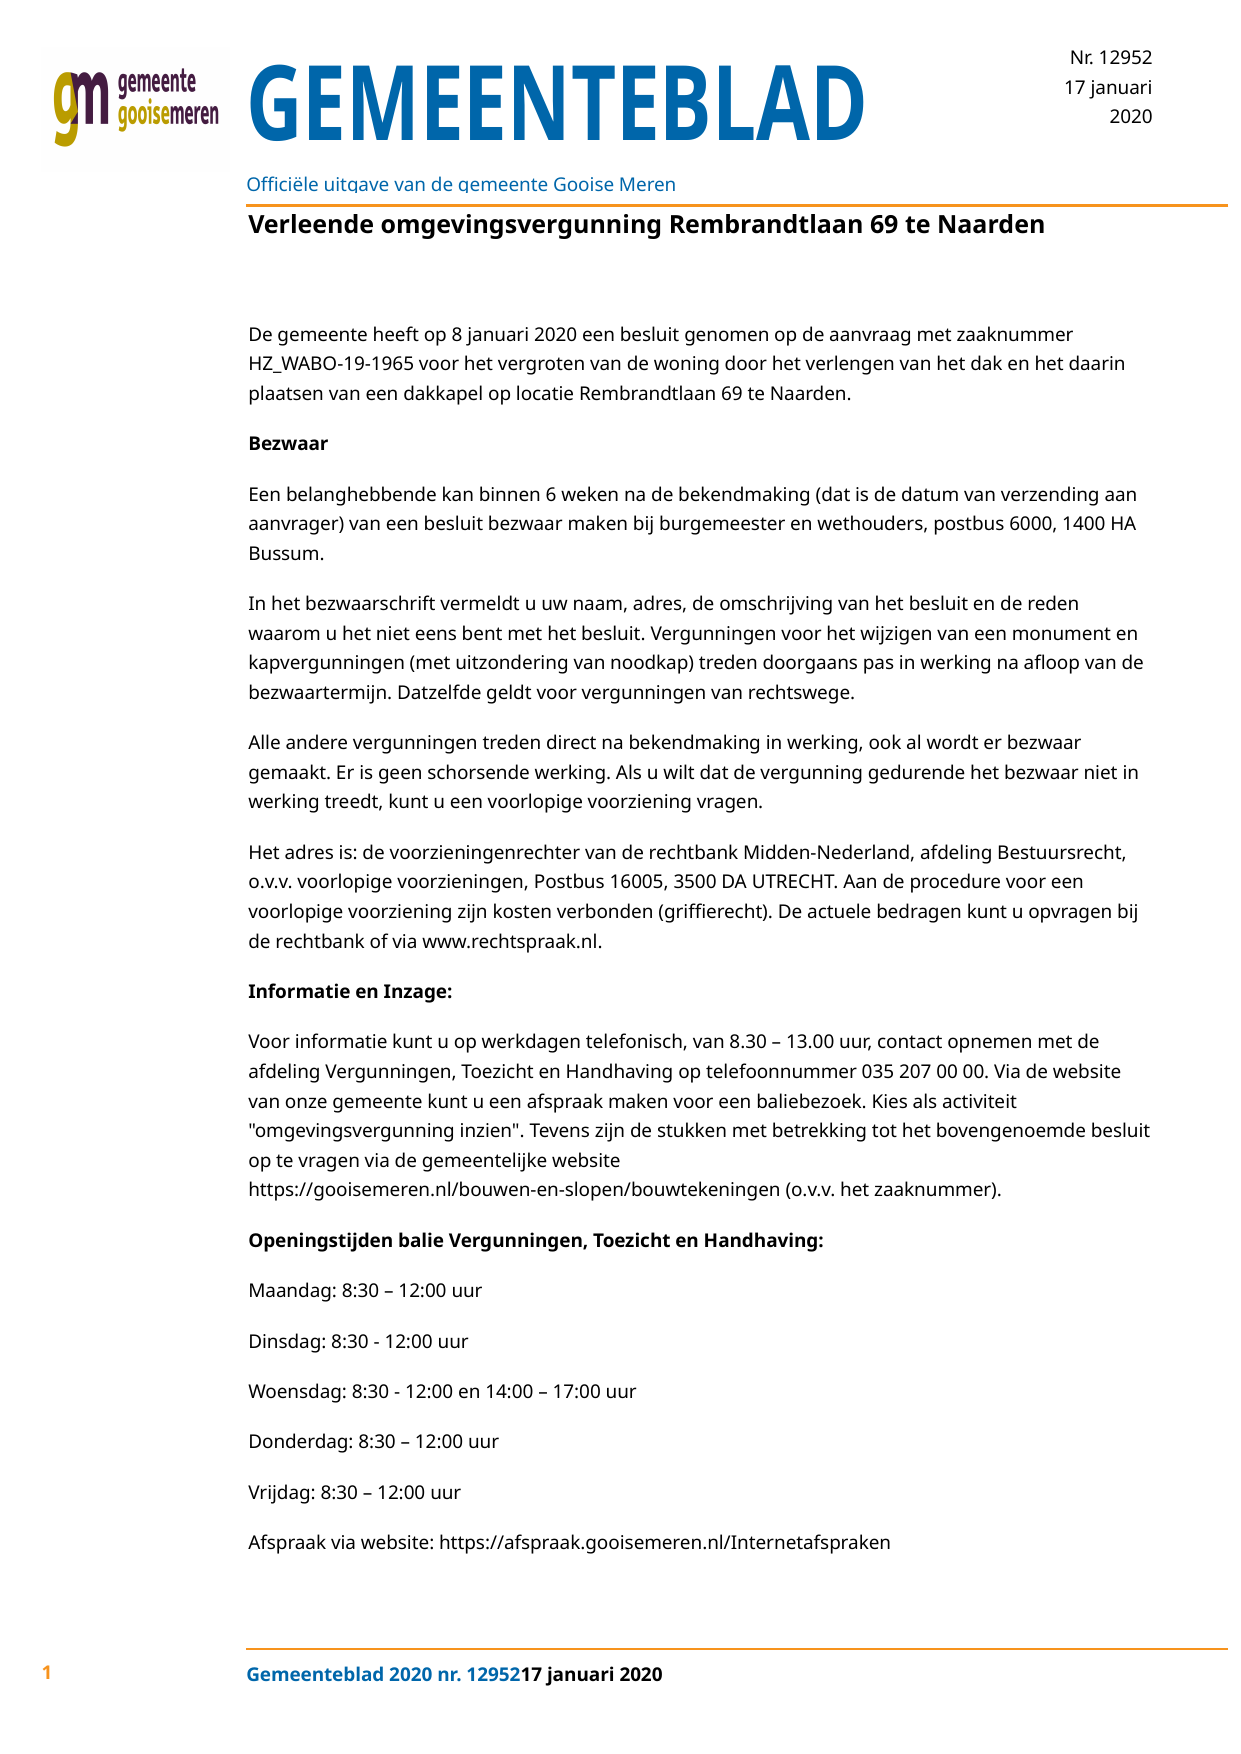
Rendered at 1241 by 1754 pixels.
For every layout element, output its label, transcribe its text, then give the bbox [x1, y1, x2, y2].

picture [41, 47, 231, 172]
text Openingstijden balie Vergunningen, Toezicht en Handhaving: [248, 1227, 1152, 1253]
text Het adres is: de voorzieningenrechter van de rechtbank Midden-Nederland, afdeling Bestuursrecht, o.v.v. voorlopige voorzieningen, Postbus 16005, 3500 DA UTRECHT. Aan de procedure voor een voorlopige voorziening zijn kosten verbonden (griffierecht). De actuele bedragen kunt u opvragen bij de rechtbank of via www.rechtspraak.nl. [248, 839, 1152, 953]
text Voor informatie kunt u op werkdagen telefonisch, van 8.30 – 13.00 uur, contact opnemen met de afdeling Vergunningen, Toezicht en Handhaving op telefoonnummer 035 207 00 00. Via de website van onze gemeente kunt u een afspraak maken voor een baliebezoek. Kies als activiteit "omgevingsvergunning inzien". Tevens zijn de stukken met betrekking tot het bovengenoemde besluit op te vragen via de gemeentelijke website https://gooisemeren.nl/bouwen-en-slopen/bouwtekeningen (o.v.v. het zaaknummer). [248, 1029, 1152, 1202]
text Dinsdag: 8:30 - 12:00 uur [248, 1328, 1152, 1353]
text Een belanghebbende kan binnen 6 weken na de bekendmaking (dat is de datum van verzending aan aanvrager) van een besluit bezwaar maken bij burgemeester en wethouders, postbus 6000, 1400 HA Bussum. [248, 481, 1152, 566]
text Woensdag: 8:30 - 12:00 en 14:00 – 17:00 uur [248, 1378, 1152, 1404]
text Alle andere vergunningen treden direct na bekendmaking in werking, ook al wordt er bezwaar gemaakt. Er is geen schorsende werking. Als u wilt dat de vergunning gedurende het bezwaar niet in werking treedt, kunt u een voorlopige voorziening vragen. [248, 729, 1152, 814]
text Vrijdag: 8:30 – 12:00 uur [248, 1479, 1152, 1505]
text Informatie en Inzage: [248, 978, 1152, 1004]
text Maandag: 8:30 – 12:00 uur [248, 1277, 1152, 1303]
text Afspraak via website: https://afspraak.gooisemeren.nl/Internetafspraken [248, 1529, 1152, 1555]
text Donderdag: 8:30 – 12:00 uur [248, 1429, 1152, 1454]
text In het bezwaarschrift vermeldt u uw naam, adres, de omschrijving van het besluit en de reden waarom u het niet eens bent met het besluit. Vergunningen voor het wijzigen van een monument en kapvergunningen (met uitzondering van noodkap) treden doorgaans pas in werking na afloop van de bezwaartermijn. Datzelfde geldt voor vergunningen van rechtswege. [248, 590, 1152, 705]
text De gemeente heeft op 8 januari 2020 een besluit genomen op de aanvraag met zaaknummer HZ_WABO-19-1965 voor het vergroten van de woning door het verlengen van het dak en het daarin plaatsen van een dakkapel op locatie Rembrandtlaan 69 te Naarden. [248, 321, 1152, 406]
text Verleende omgevingsvergunning Rembrandtlaan 69 te Naarden [248, 207, 1152, 241]
text Bezwaar [248, 430, 1152, 456]
